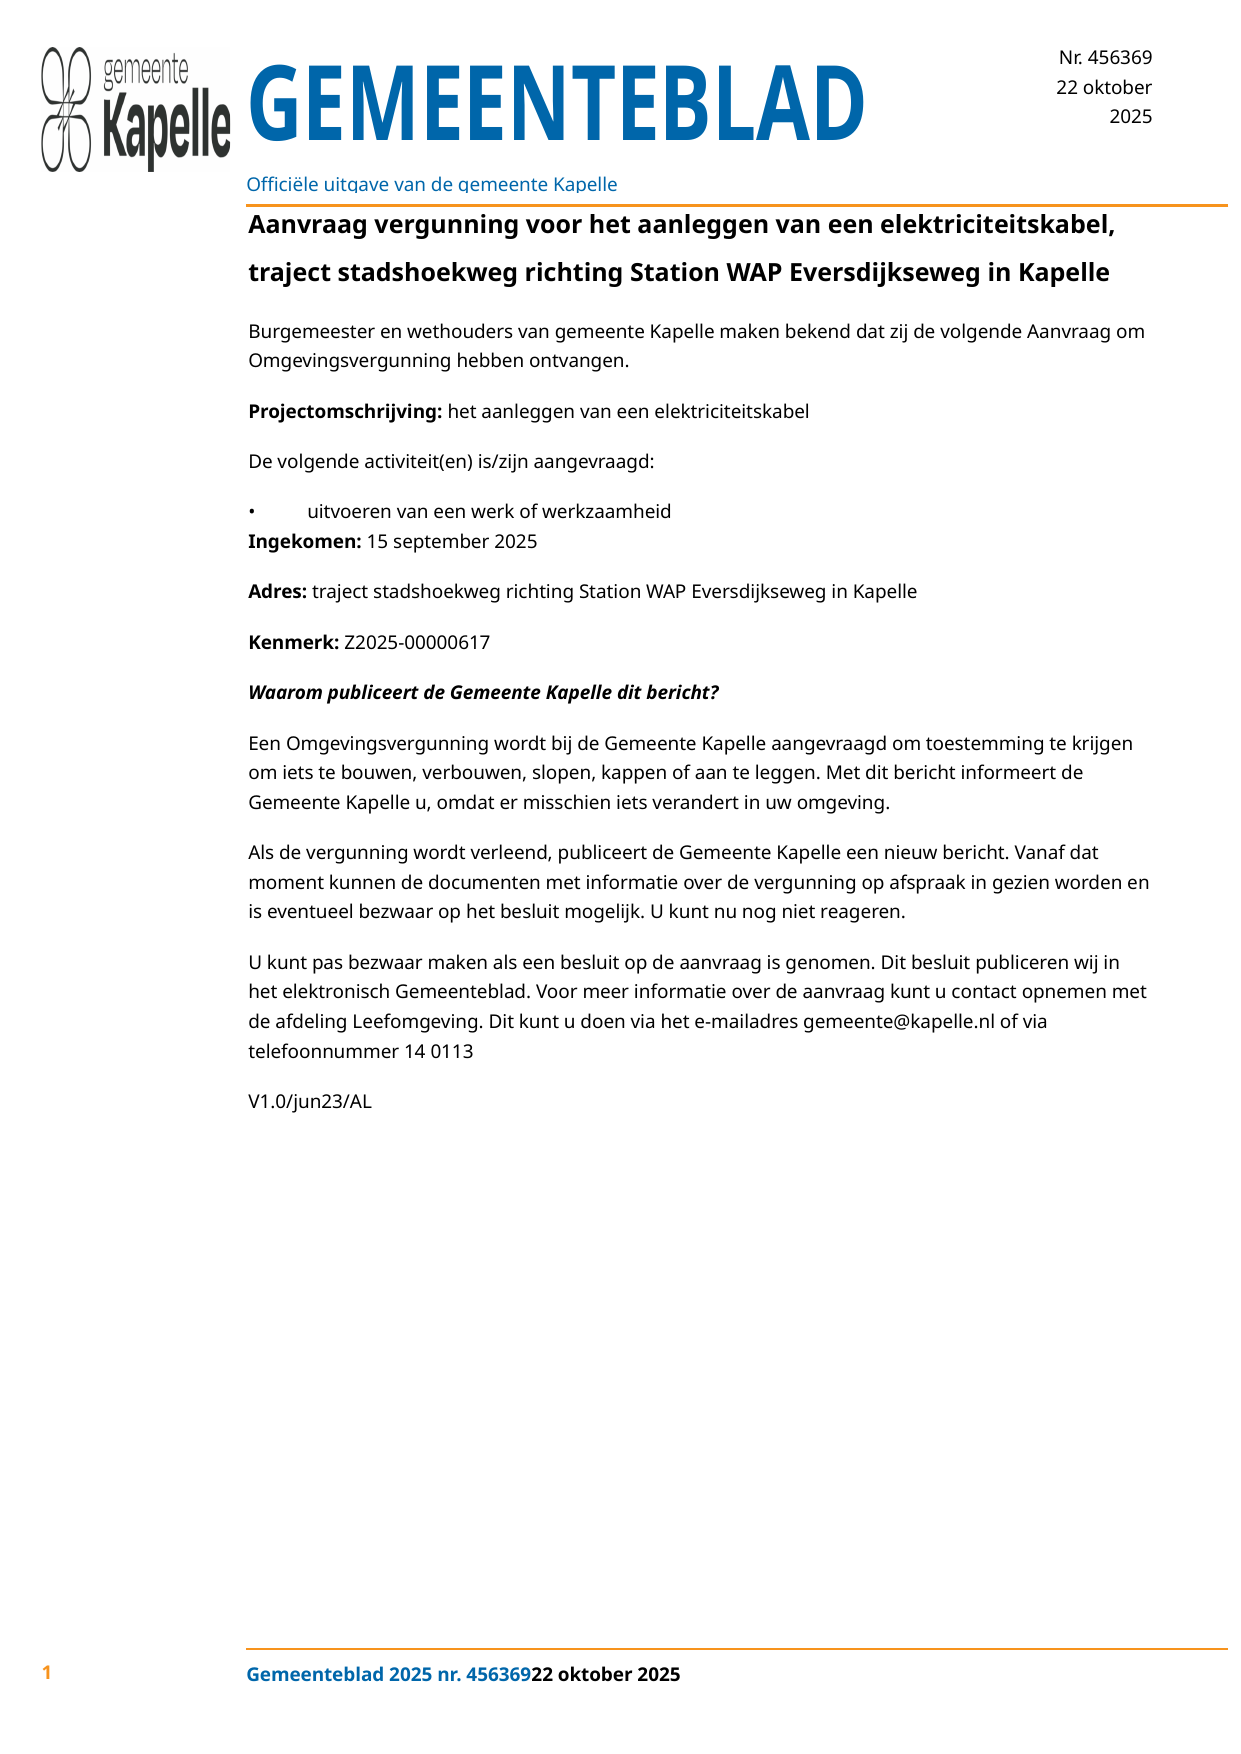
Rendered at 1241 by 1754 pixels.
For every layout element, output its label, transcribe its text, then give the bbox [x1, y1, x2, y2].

text De volgende activiteit(en) is/zijn aangevraagd: [248, 448, 1152, 474]
text Projectomschrijving: het aanleggen van een elektriciteitskabel [248, 398, 1152, 424]
text V1.0/jun23/AL [248, 1088, 1152, 1114]
text Als de vergunning wordt verleend, publiceert de Gemeente Kapelle een nieuw bericht. Vanaf dat moment kunnen de documenten met informatie over de vergunning op afspraak in gezien worden en is eventueel bezwaar op het besluit mogelijk. U kunt nu nog niet reageren. [248, 839, 1152, 924]
list uitvoeren van een werk of werkzaamheid [248, 499, 1152, 524]
text Adres: traject stadshoekweg richting Station WAP Eversdijkseweg in Kapelle [248, 579, 1152, 604]
picture [41, 47, 231, 172]
text Aanvraag vergunning voor het aanleggen van een elektriciteitskabel, traject stadshoekweg richting Station WAP Eversdijkseweg in Kapelle [248, 207, 1152, 288]
text Ingekomen: 15 september 2025 [248, 528, 1152, 554]
text Een Omgevingsvergunning wordt bij de Gemeente Kapelle aangevraagd om toestemming te krijgen om iets te bouwen, verbouwen, slopen, kappen of aan te leggen. Met dit bericht informeert de Gemeente Kapelle u, omdat er misschien iets verandert in uw omgeving. [248, 730, 1152, 815]
text Burgemeester en wethouders van gemeente Kapelle maken bekend dat zij de volgende Aanvraag om Omgevingsvergunning hebben ontvangen. [248, 318, 1152, 373]
text U kunt pas bezwaar maken als een besluit op de aanvraag is genomen. Dit besluit publiceren wij in het elektronisch Gemeenteblad. Voor meer informatie over de aanvraag kunt u contact opnemen met de afdeling Leefomgeving. Dit kunt u doen via het e-mailadres gemeente@kapelle.nl of via telefoonnummer 14 0113 [248, 949, 1152, 1064]
text Waarom publiceert de Gemeente Kapelle dit bericht? [248, 679, 1152, 705]
text Kenmerk: Z2025-00000617 [248, 629, 1152, 655]
